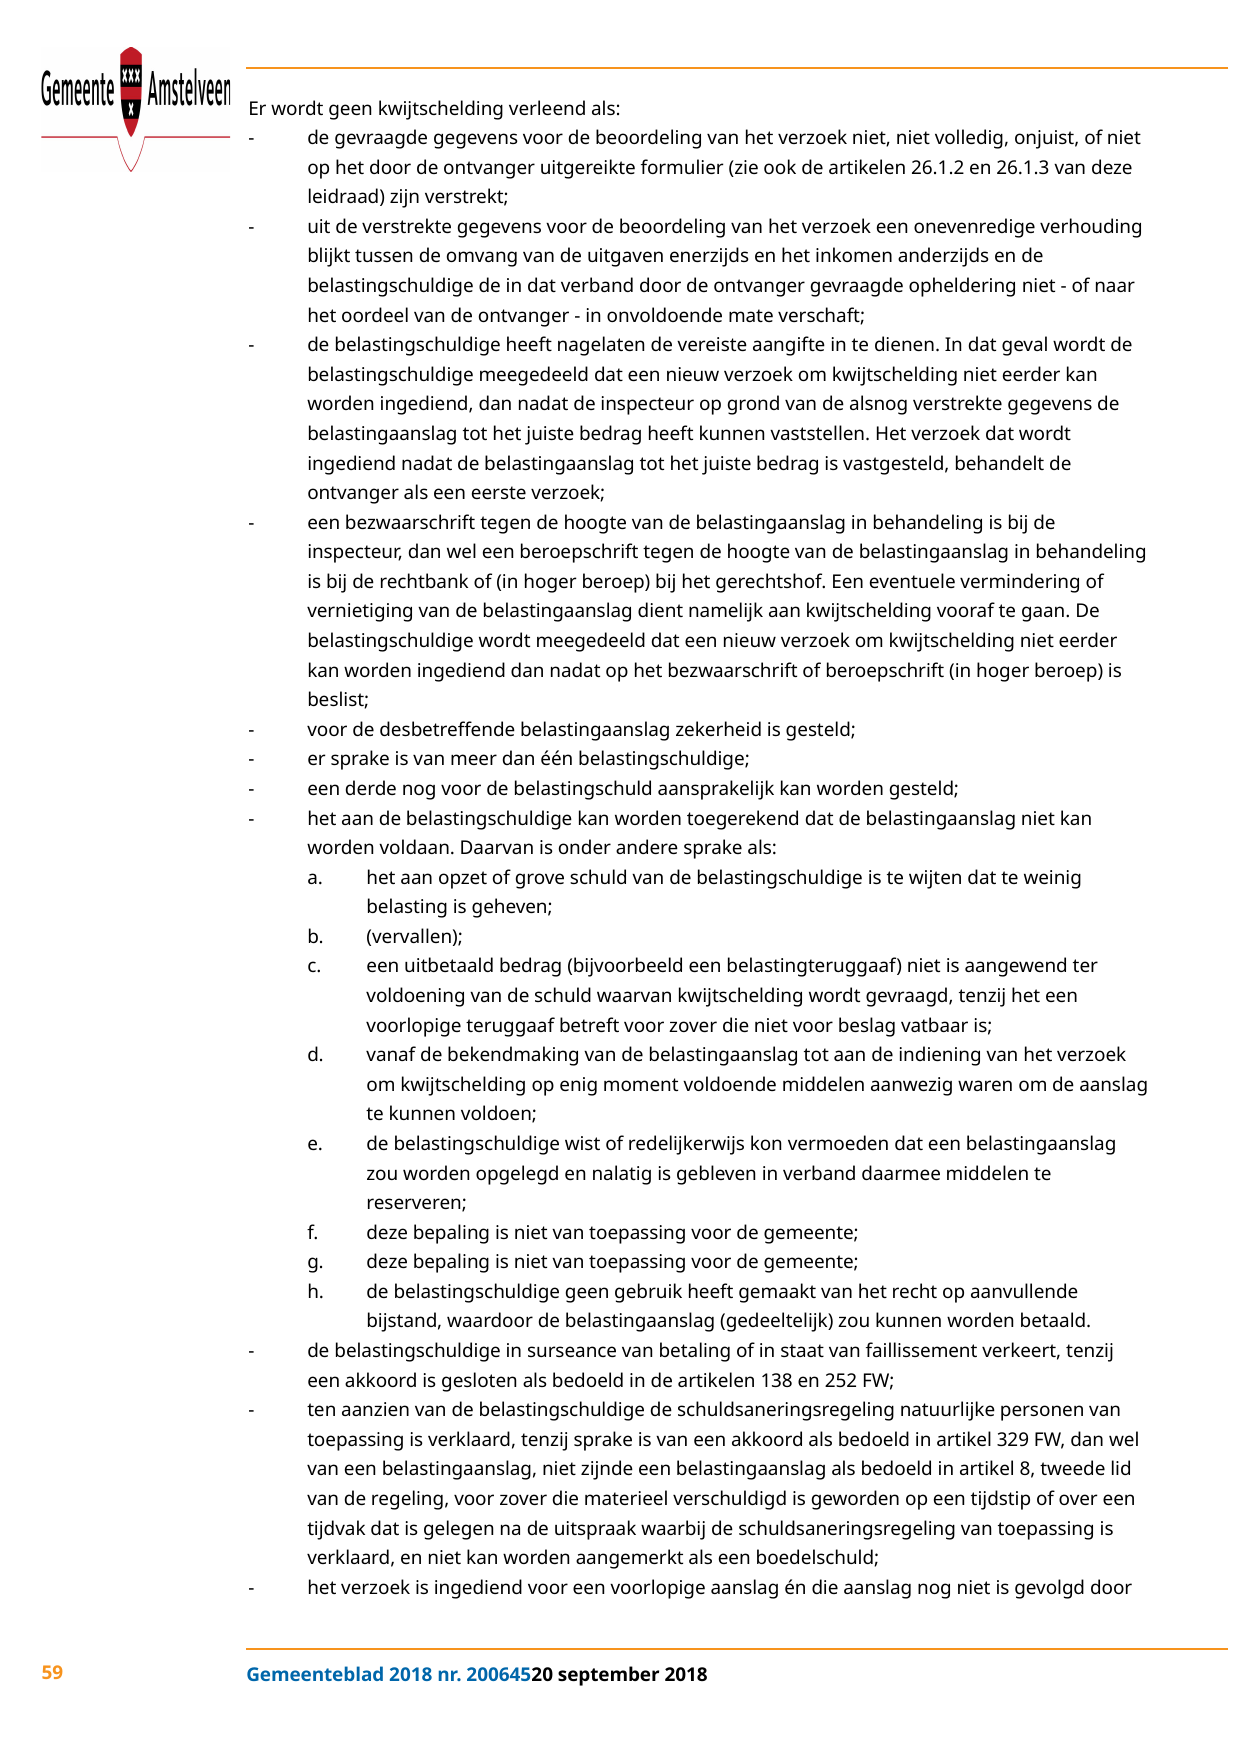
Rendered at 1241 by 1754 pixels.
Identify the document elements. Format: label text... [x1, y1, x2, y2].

list ten aanzien van de belastingschuldige de schuldsaneringsregeling natuurlijke personen van toepassing is verklaard, tenzij sprake is van een akkoord als bedoeld in artikel 329 FW, dan wel van een belastingaanslag, niet zijnde een belastingaanslag als bedoeld in artikel 8, tweede lid van de regeling, voor zover die materieel verschuldigd is geworden op een tijdstip of over een tijdvak dat is gelegen na de uitspraak waarbij de schuldsaneringsregeling van toepassing is verklaard, en niet kan worden aangemerkt als een boedelschuld; [248, 1396, 1152, 1570]
text Er wordt geen kwijtschelding verleend als: [248, 95, 1152, 121]
list deze bepaling is niet van toepassing voor de gemeente; [307, 1219, 1152, 1245]
list deze bepaling is niet van toepassing voor de gemeente; [307, 1248, 1152, 1274]
list een derde nog voor de belastingschuld aansprakelijk kan worden gesteld; [248, 775, 1152, 801]
list de gevraagde gegevens voor de beoordeling van het verzoek niet, niet volledig, onjuist, of niet op het door de ontvanger uitgereikte formulier (zie ook de artikelen 26.1.2 en 26.1.3 van deze leidraad) zijn verstrekt; [248, 124, 1152, 209]
list de belastingschuldige geen gebruik heeft gemaakt van het recht op aanvullende bijstand, waardoor de belastingaanslag (gedeeltelijk) zou kunnen worden betaald. [307, 1278, 1152, 1333]
list een bezwaarschrift tegen de hoogte van de belastingaanslag in behandeling is bij de inspecteur, dan wel een beroepschrift tegen de hoogte van de belastingaanslag in behandeling is bij de rechtbank of (in hoger beroep) bij het gerechtshof. Een eventuele vermindering of vernietiging van de belastingaanslag dient namelijk aan kwijtschelding vooraf te gaan. De belastingschuldige wordt meegedeeld dat een nieuw verzoek om kwijtschelding niet eerder kan worden ingediend dan nadat op het bezwaarschrift of beroepschrift (in hoger beroep) is beslist; [248, 509, 1152, 712]
list het aan opzet of grove schuld van de belastingschuldige is te wijten dat te weinig belasting is geheven; [307, 864, 1152, 919]
picture [41, 47, 231, 172]
list het aan de belastingschuldige kan worden toegerekend dat de belastingaanslag niet kan worden voldaan. Daarvan is onder andere sprake als: [248, 805, 1152, 860]
list uit de verstrekte gegevens voor de beoordeling van het verzoek een onevenredige verhouding blijkt tussen de omvang van de uitgaven enerzijds en het inkomen anderzijds en de belastingschuldige de in dat verband door de ontvanger gevraagde opheldering niet - of naar het oordeel van de ontvanger - in onvoldoende mate verschaft; [248, 213, 1152, 328]
list het verzoek is ingediend voor een voorlopige aanslag én die aanslag nog niet is gevolgd door [248, 1574, 1152, 1600]
list de belastingschuldige in surseance van betaling of in staat van faillissement verkeert, tenzij een akkoord is gesloten als bedoeld in de artikelen 138 en 252 FW; [248, 1337, 1152, 1393]
list er sprake is van meer dan één belastingschuldige; [248, 746, 1152, 771]
list vanaf de bekendmaking van de belastingaanslag tot aan de indiening van het verzoek om kwijtschelding op enig moment voldoende middelen aanwezig waren om de aanslag te kunnen voldoen; [307, 1041, 1152, 1126]
list een uitbetaald bedrag (bijvoorbeeld een belastingteruggaaf) niet is aangewend ter voldoening van de schuld waarvan kwijtschelding wordt gevraagd, tenzij het een voorlopige teruggaaf betreft voor zover die niet voor beslag vatbaar is; [307, 953, 1152, 1038]
list voor de desbetreffende belastingaanslag zekerheid is gesteld; [248, 716, 1152, 742]
list de belastingschuldige wist of redelijkerwijs kon vermoeden dat een belastingaanslag zou worden opgelegd en nalatig is gebleven in verband daarmee middelen te reserveren; [307, 1130, 1152, 1215]
list (vervallen); [307, 923, 1152, 949]
list de belastingschuldige heeft nagelaten de vereiste aangifte in te dienen. In dat geval wordt de belastingschuldige meegedeeld dat een nieuw verzoek om kwijtschelding niet eerder kan worden ingediend, dan nadat de inspecteur op grond van de alsnog verstrekte gegevens de belastingaanslag tot het juiste bedrag heeft kunnen vaststellen. Het verzoek dat wordt ingediend nadat de belastingaanslag tot het juiste bedrag is vastgesteld, behandelt de ontvanger als een eerste verzoek; [248, 331, 1152, 505]
